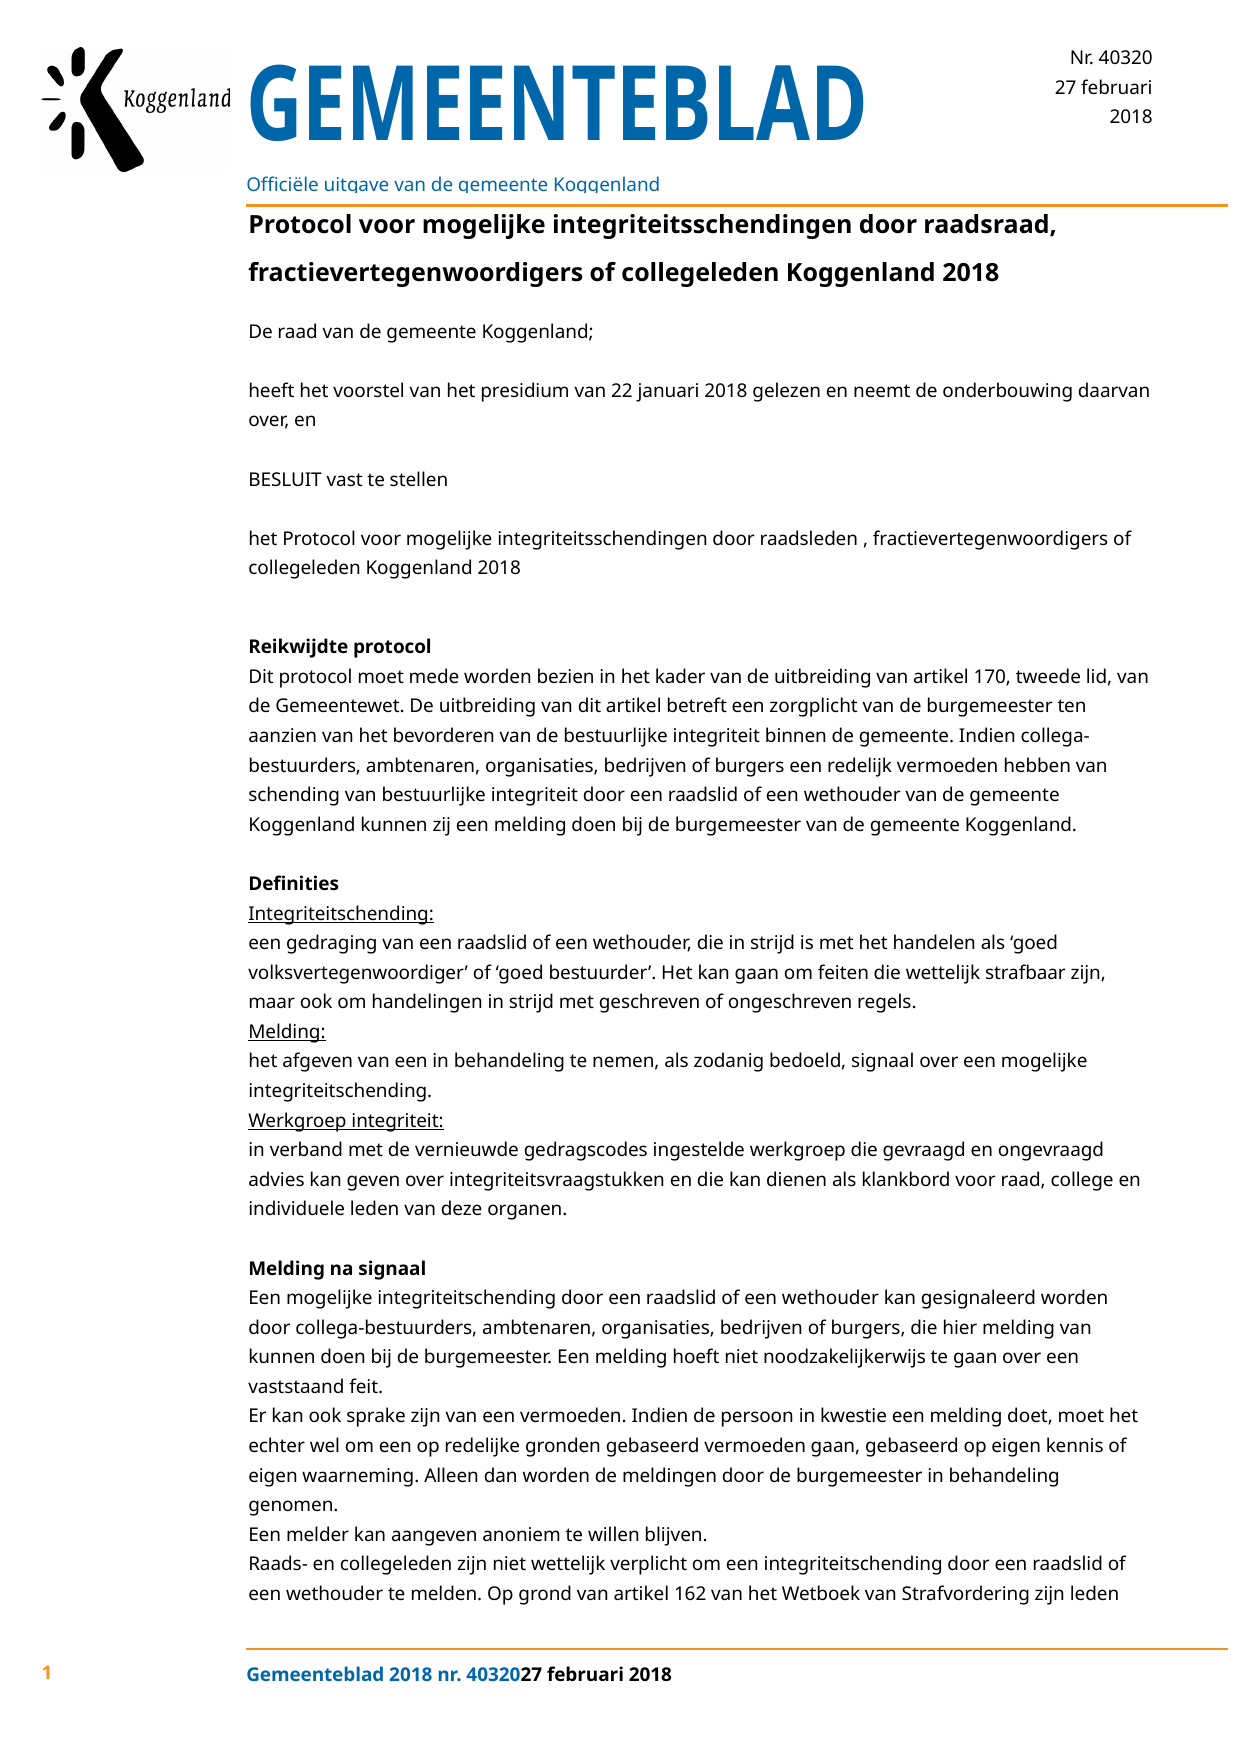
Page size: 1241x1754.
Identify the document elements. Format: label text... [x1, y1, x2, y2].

text Raads- en collegeleden zijn niet wettelijk verplicht om een integriteitschending door een raadslid of een wethouder te melden. Op grond van artikel 162 van het Wetboek van Strafvordering zijn leden [248, 1551, 1152, 1606]
text De raad van de gemeente Koggenland; [248, 318, 1152, 344]
text Een mogelijke integriteitschending door een raadslid of een wethouder kan gesignaleerd worden door collega-bestuurders, ambtenaren, organisaties, bedrijven of burgers, die hier melding van kunnen doen bij de burgemeester. Een melding hoeft niet noodzakelijkerwijs te gaan over een vaststaand feit. [248, 1284, 1152, 1399]
text Een melder kan aangeven anoniem te willen blijven. [248, 1521, 1152, 1547]
text Dit protocol moet mede worden bezien in het kader van de uitbreiding van artikel 170, tweede lid, van de Gemeentewet. De uitbreiding van dit artikel betreft een zorgplicht van de burgemeester ten aanzien van het bevorderen van de bestuurlijke integriteit binnen de gemeente. Indien collega-bestuurders, ambtenaren, organisaties, bedrijven of burgers een redelijk vermoeden hebben van schending van bestuurlijke integriteit door een raadslid of een wethouder van de gemeente Koggenland kunnen zij een melding doen bij de burgemeester van de gemeente Koggenland. [248, 663, 1152, 837]
text Melding: [248, 1018, 1152, 1044]
text Integriteitschending: [248, 900, 1152, 925]
text Definities [248, 870, 1152, 896]
text een gedraging van een raadslid of een wethouder, die in strijd is met het handelen als ‘goed volksvertegenwoordiger’ of ‘goed bestuurder’. Het kan gaan om feiten die wettelijk strafbaar zijn, maar ook om handelingen in strijd met geschreven of ongeschreven regels. [248, 929, 1152, 1014]
text Protocol voor mogelijke integriteitsschendingen door raadsraad, fractievertegenwoordigers of collegeleden Koggenland 2018 [248, 207, 1152, 288]
text Werkgroep integriteit: [248, 1107, 1152, 1132]
text heeft het voorstel van het presidium van 22 januari 2018 gelezen en neemt de onderbouwing daarvan over, en [248, 377, 1152, 432]
text het afgeven van een in behandeling te nemen, als zodanig bedoeld, signaal over een mogelijke integriteitschending. [248, 1048, 1152, 1103]
text BESLUIT vast te stellen [248, 466, 1152, 492]
text in verband met de vernieuwde gedragscodes ingestelde werkgroep die gevraagd en ongevraagd advies kan geven over integriteitsvraagstukken en die kan dienen als klankbord voor raad, college en individuele leden van deze organen. [248, 1136, 1152, 1221]
text Reikwijdte protocol [248, 633, 1152, 659]
picture [41, 47, 231, 172]
text het Protocol voor mogelijke integriteitsschendingen door raadsleden , fractievertegenwoordigers of collegeleden Koggenland 2018 [248, 525, 1152, 580]
text Er kan ook sprake zijn van een vermoeden. Indien de persoon in kwestie een melding doet, moet het echter wel om een op redelijke gronden gebaseerd vermoeden gaan, gebaseerd op eigen kennis of eigen waarneming. Alleen dan worden de meldingen door de burgemeester in behandeling genomen. [248, 1403, 1152, 1517]
text Melding na signaal [248, 1255, 1152, 1280]
